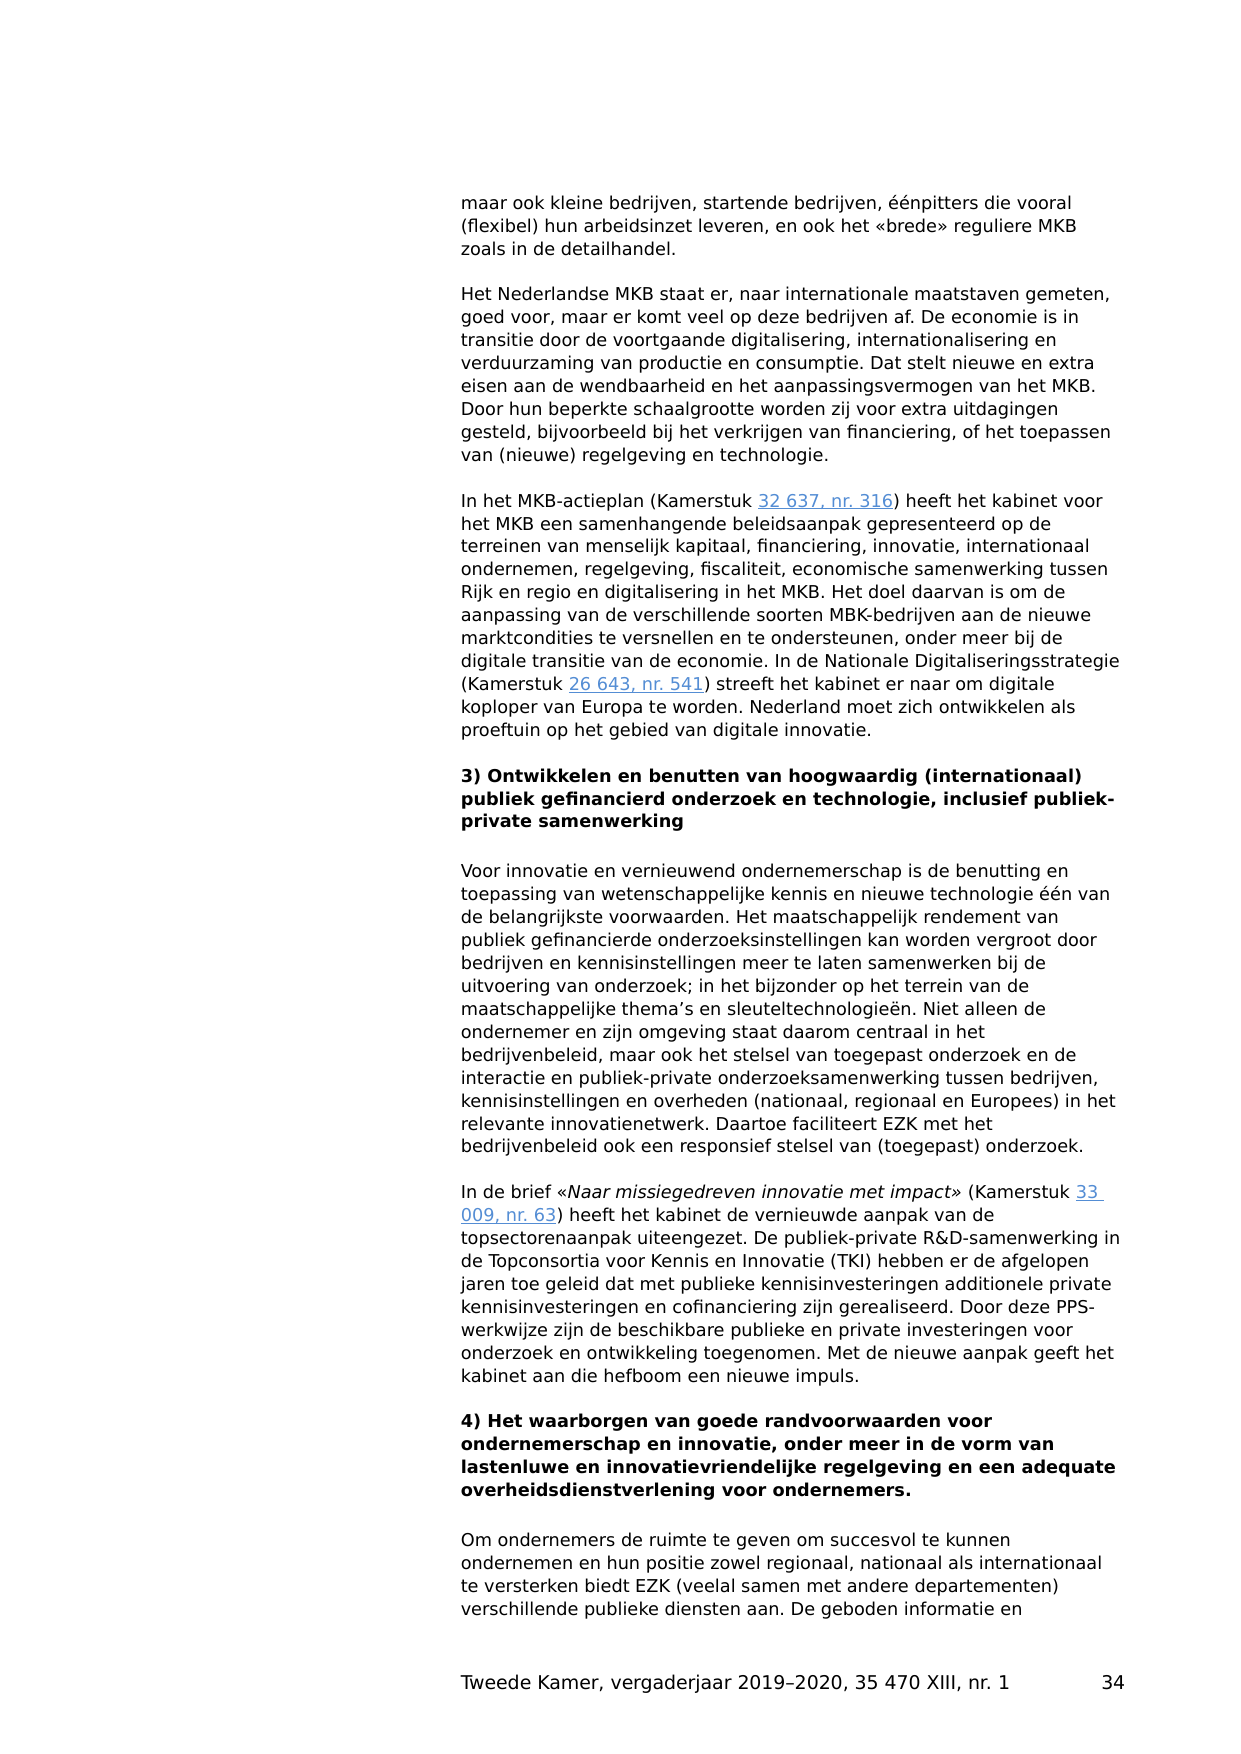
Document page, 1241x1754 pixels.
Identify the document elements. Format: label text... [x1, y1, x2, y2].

text Het Nederlandse MKB staat er, naar internationale maatstaven gemeten, goed voor, maar er komt veel op deze bedrijven af. De economie is in transitie door de voortgaande digitalisering, internationalisering en verduurzaming van productie en consumptie. Dat stelt nieuwe en extra eisen aan de wendbaarheid en het aanpassingsvermogen van het MKB. Door hun beperkte schaalgrootte worden zij voor extra uitdagingen gesteld, bijvoorbeeld bij het verkrijgen van financiering, of het toepassen van (nieuwe) regelgeving en technologie. [461, 282, 1125, 466]
text 3) Ontwikkelen en benutten van hoogwaardig (internationaal) publiek gefinancierd onderzoek en technologie, inclusief publiek-private samenwerking [461, 764, 1125, 832]
text In de brief «Naar missiegedreven innovatie met impact» (Kamerstuk 33 009, nr. 63) heeft het kabinet de vernieuwde aanpak van de topsectorenaanpak uiteengezet. De publiek-private R&D-samenwerking in de Topconsortia voor Kennis en Innovatie (TKI) hebben er de afgelopen jaren toe geleid dat met publieke kennisinvesteringen additionele private kennisinvesteringen en cofinanciering zijn gerealiseerd. Door deze PPS-werkwijze zijn de beschikbare publieke en private investeringen voor onderzoek en ontwikkeling toegenomen. Met de nieuwe aanpak geeft het kabinet aan die hefboom een nieuwe impuls. [461, 1180, 1125, 1387]
text maar ook kleine bedrijven, startende bedrijven, éénpitters die vooral (flexibel) hun arbeidsinzet leveren, en ook het «brede» reguliere MKB zoals in de detailhandel. [461, 191, 1125, 259]
text In het MKB-actieplan (Kamerstuk 32 637, nr. 316) heeft het kabinet voor het MKB een samenhangende beleidsaanpak gepresenteerd op de terreinen van menselijk kapitaal, financiering, innovatie, internationaal ondernemen, regelgeving, fiscaliteit, economische samenwerking tussen Rijk en regio en digitalisering in het MKB. Het doel daarvan is om de aanpassing van de verschillende soorten MBK-bedrijven aan de nieuwe marktcondities te versnellen en te ondersteunen, onder meer bij de digitale transitie van de economie. In de Nationale Digitaliseringsstrategie (Kamerstuk 26 643, nr. 541) streeft het kabinet er naar om digitale koploper van Europa te worden. Nederland moet zich ontwikkelen als proeftuin op het gebied van digitale innovatie. [461, 489, 1125, 741]
text Om ondernemers de ruimte te geven om succesvol te kunnen ondernemen en hun positie zowel regionaal, nationaal als internationaal te versterken biedt EZK (veelal samen met andere departementen) verschillende publieke diensten aan. De geboden informatie en [461, 1528, 1125, 1620]
text 4) Het waarborgen van goede randvoorwaarden voor ondernemerschap en innovatie, onder meer in de vorm van lastenluwe en innovatievriendelijke regelgeving en een adequate overheidsdienstverlening voor ondernemers. [461, 1409, 1125, 1501]
text Voor innovatie en vernieuwend ondernemerschap is de benutting en toepassing van wetenschappelijke kennis en nieuwe technologie één van de belangrijkste voorwaarden. Het maatschappelijk rendement van publiek gefinancierde onderzoeksinstellingen kan worden vergroot door bedrijven en kennisinstellingen meer te laten samenwerken bij de uitvoering van onderzoek; in het bijzonder op het terrein van de maatschappelijke thema’s en sleuteltechnologieën. Niet alleen de ondernemer en zijn omgeving staat daarom centraal in het bedrijvenbeleid, maar ook het stelsel van toegepast onderzoek en de interactie en publiek-private onderzoeksamenwerking tussen bedrijven, kennisinstellingen en overheden (nationaal, regionaal en Europees) in het relevante innovatienetwerk. Daartoe faciliteert EZK met het bedrijvenbeleid ook een responsief stelsel van (toegepast) onderzoek. [461, 859, 1125, 1157]
